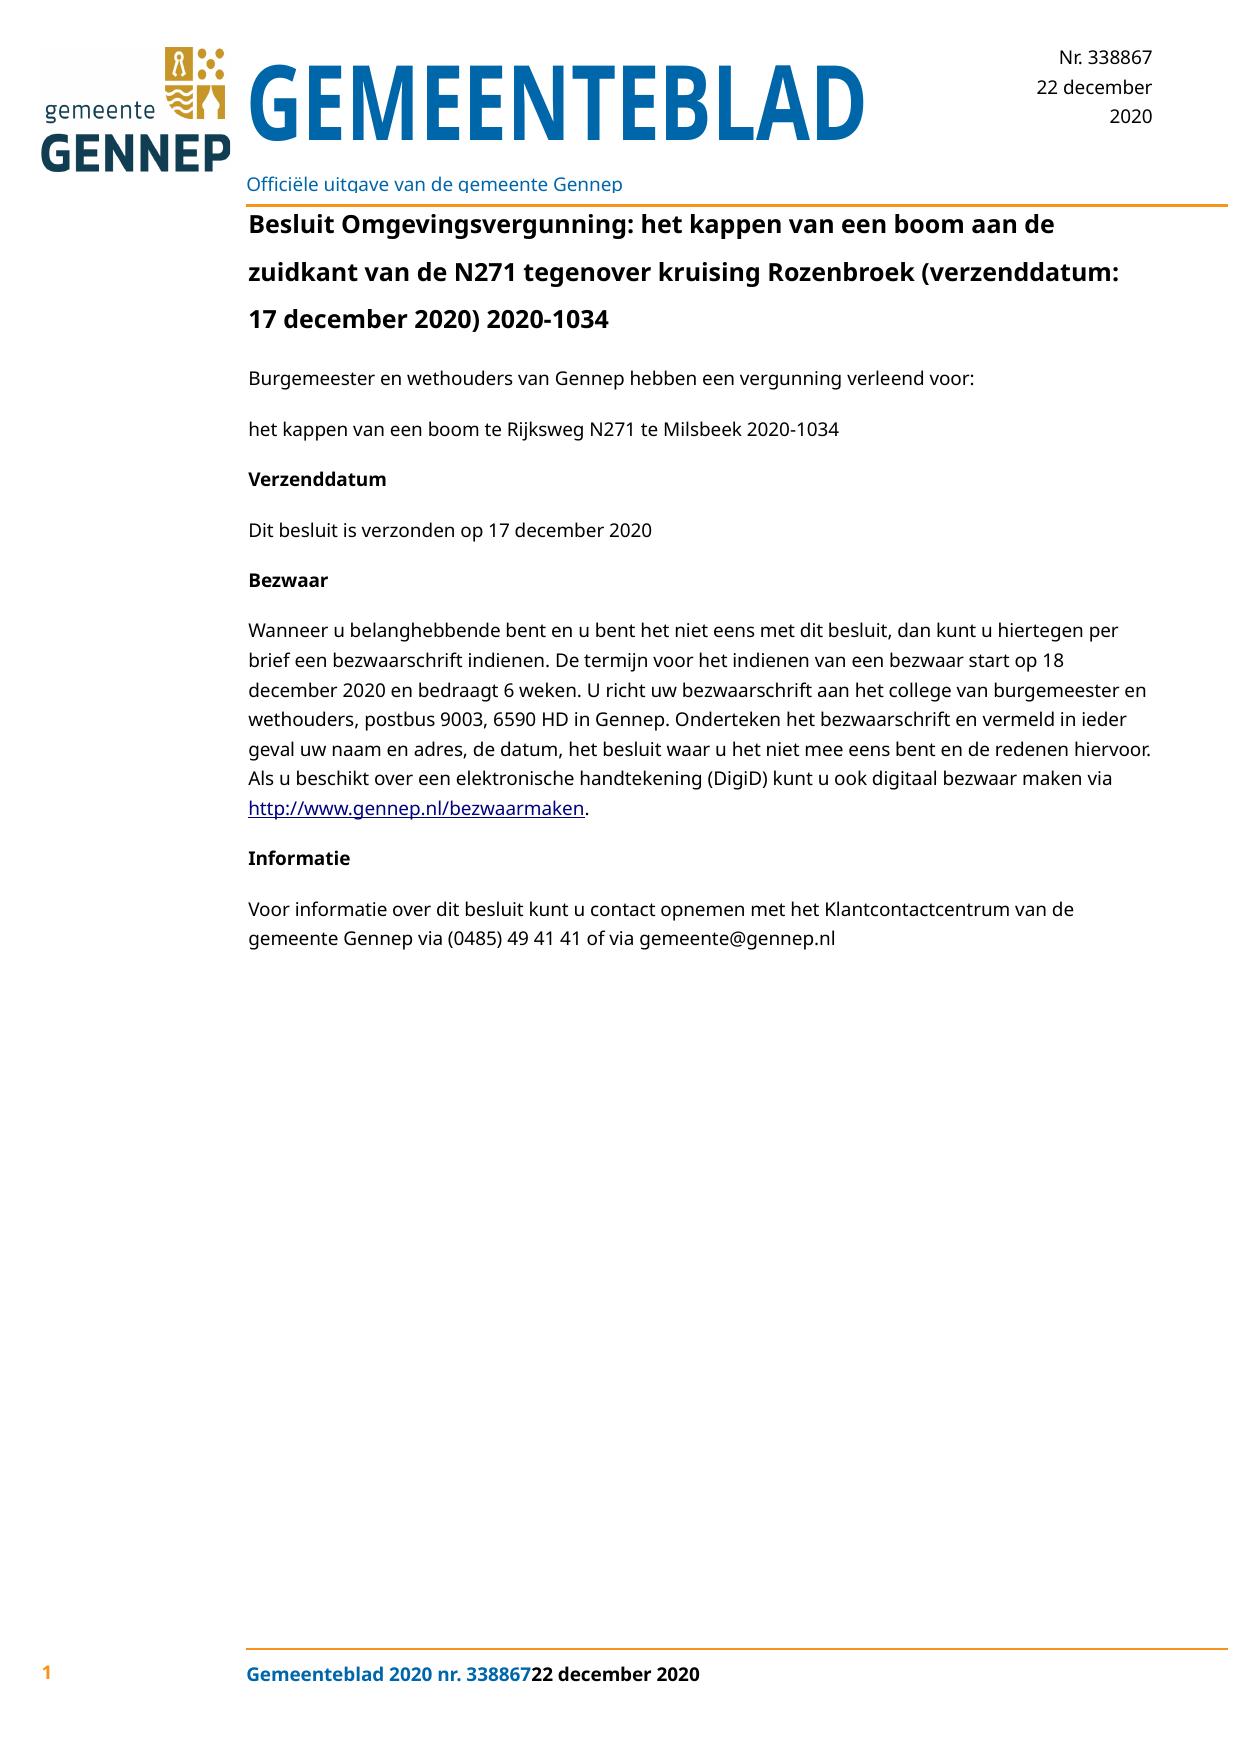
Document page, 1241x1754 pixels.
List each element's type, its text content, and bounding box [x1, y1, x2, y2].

text Voor informatie over dit besluit kunt u contact opnemen met het Klantcontactcentrum van de gemeente Gennep via (0485) 49 41 41 of via gemeente@gennep.nl [248, 896, 1152, 951]
text Dit besluit is verzonden op 17 december 2020 [248, 517, 1152, 542]
picture [41, 47, 231, 172]
text Besluit Omgevingsvergunning: het kappen van een boom aan de zuidkant van de N271 tegenover kruising Rozenbroek (verzenddatum: 17 december 2020) 2020-1034 [248, 207, 1152, 336]
text Wanneer u belanghebbende bent en u bent het niet eens met dit besluit, dan kunt u hiertegen per brief een bezwaarschrift indienen. De termijn voor het indienen van een bezwaar start op 18 december 2020 en bedraagt 6 weken. U richt uw bezwaarschrift aan het college van burgemeester en wethouders, postbus 9003, 6590 HD in Gennep. Onderteken het bezwaarschrift en vermeld in ieder geval uw naam en adres, de datum, het besluit waar u het niet mee eens bent en de redenen hiervoor. Als u beschikt over een elektronische handtekening (DigiD) kunt u ook digitaal bezwaar maken via http://www.gennep.nl/bezwaarmaken. [248, 618, 1152, 821]
text Verzenddatum [248, 466, 1152, 492]
text Burgemeester en wethouders van Gennep hebben een vergunning verleend voor: [248, 366, 1152, 391]
text het kappen van een boom te Rijksweg N271 te Milsbeek 2020-1034 [248, 416, 1152, 442]
text Bezwaar [248, 567, 1152, 593]
text Informatie [248, 846, 1152, 871]
